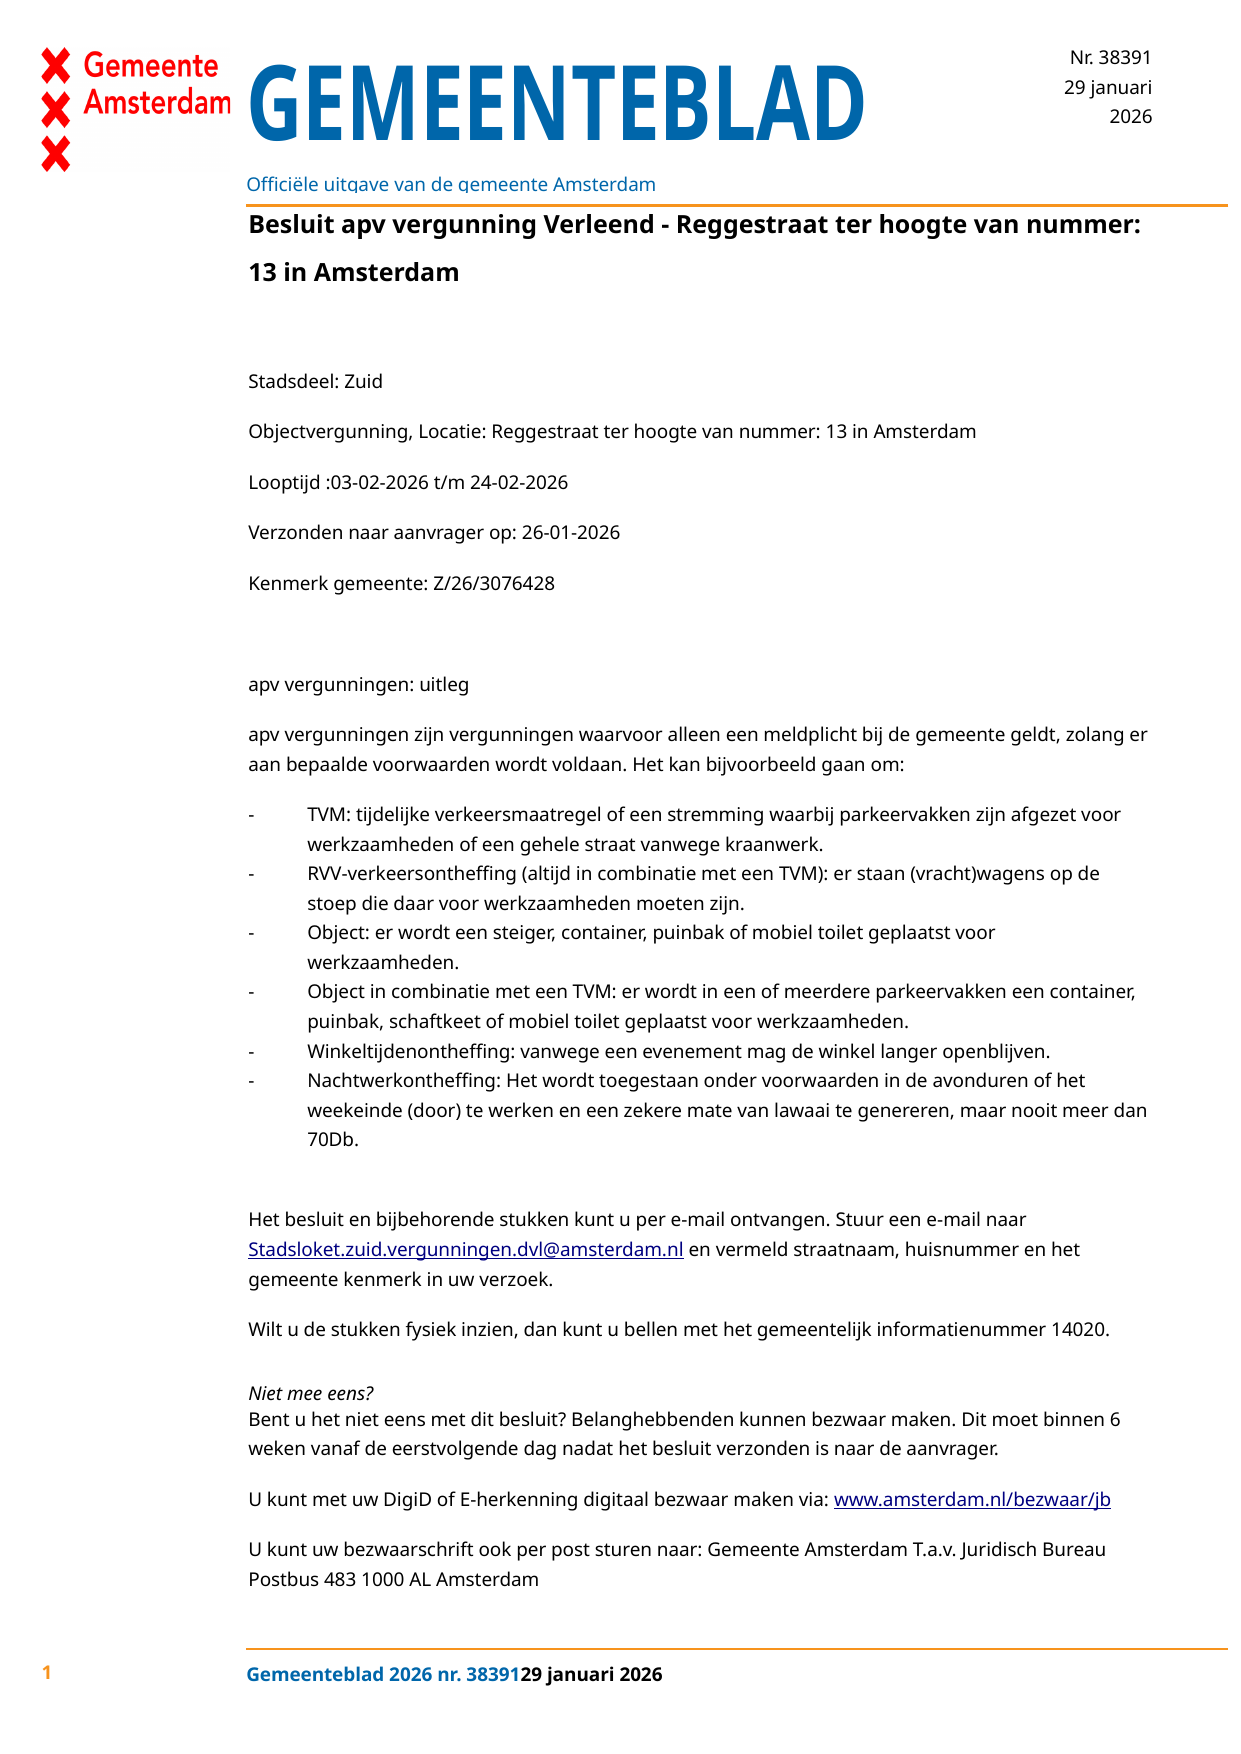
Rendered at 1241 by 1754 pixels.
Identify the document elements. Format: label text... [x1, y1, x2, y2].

picture [41, 47, 231, 172]
list Object: er wordt een steiger, container, puinbak of mobiel toilet geplaatst voor werkzaamheden. [248, 919, 1152, 975]
text Bent u het niet eens met dit besluit? Belanghebbenden kunnen bezwaar maken. Dit moet binnen 6 weken vanaf de eerstvolgende dag nadat het besluit verzonden is naar de aanvrager. [248, 1406, 1152, 1461]
text Looptijd :03-02-2026 t/m 24-02-2026 [248, 469, 1152, 495]
list RVV-verkeersontheffing (altijd in combinatie met een TVM): er staan (vracht)wagens op de stoep die daar voor werkzaamheden moeten zijn. [248, 860, 1152, 916]
list Nachtwerkontheffing: Het wordt toegestaan onder voorwaarden in de avonduren of het weekeinde (door) te werken en een zekere mate van lawaai te genereren, maar nooit meer dan 70Db. [248, 1067, 1152, 1152]
text Kenmerk gemeente: Z/26/3076428 [248, 570, 1152, 596]
text U kunt uw bezwaarschrift ook per post sturen naar: Gemeente Amsterdam T.a.v. Juridisch Bureau Postbus 483 1000 AL Amsterdam [248, 1536, 1152, 1592]
list TVM: tijdelijke verkeersmaatregel of een stremming waarbij parkeervakken zijn afgezet voor werkzaamheden of een gehele straat vanwege kraanwerk. [248, 801, 1152, 857]
text Verzonden naar aanvrager op: 26-01-2026 [248, 519, 1152, 545]
list Object in combinatie met een TVM: er wordt in een of meerdere parkeervakken een container, puinbak, schaftkeet of mobiel toilet geplaatst voor werkzaamheden. [248, 979, 1152, 1034]
text Stadsdeel: Zuid [248, 368, 1152, 394]
text apv vergunningen: uitleg [248, 671, 1152, 697]
text Niet mee eens? [248, 1380, 1152, 1406]
text Besluit apv vergunning Verleend - Reggestraat ter hoogte van nummer: 13 in Amsterdam [248, 207, 1152, 288]
text Het besluit en bijbehorende stukken kunt u per e-mail ontvangen. Stuur een e-mail naar Stadsloket.zuid.vergunningen.dvl@amsterdam.nl en vermeld straatnaam, huisnummer en het gemeente kenmerk in uw verzoek. [248, 1207, 1152, 1292]
text U kunt met uw DigiD of E-herkenning digitaal bezwaar maken via: www.amsterdam.nl/bezwaar/jb [248, 1486, 1152, 1512]
list Winkeltijdenontheffing: vanwege een evenement mag de winkel langer openblijven. [248, 1038, 1152, 1064]
text Objectvergunning, Locatie: Reggestraat ter hoogte van nummer: 13 in Amsterdam [248, 419, 1152, 444]
text apv vergunningen zijn vergunningen waarvoor alleen een meldplicht bij de gemeente geldt, zolang er aan bepaalde voorwaarden wordt voldaan. Het kan bijvoorbeeld gaan om: [248, 721, 1152, 777]
text Wilt u de stukken fysiek inzien, dan kunt u bellen met het gemeentelijk informatienummer 14020. [248, 1316, 1152, 1342]
